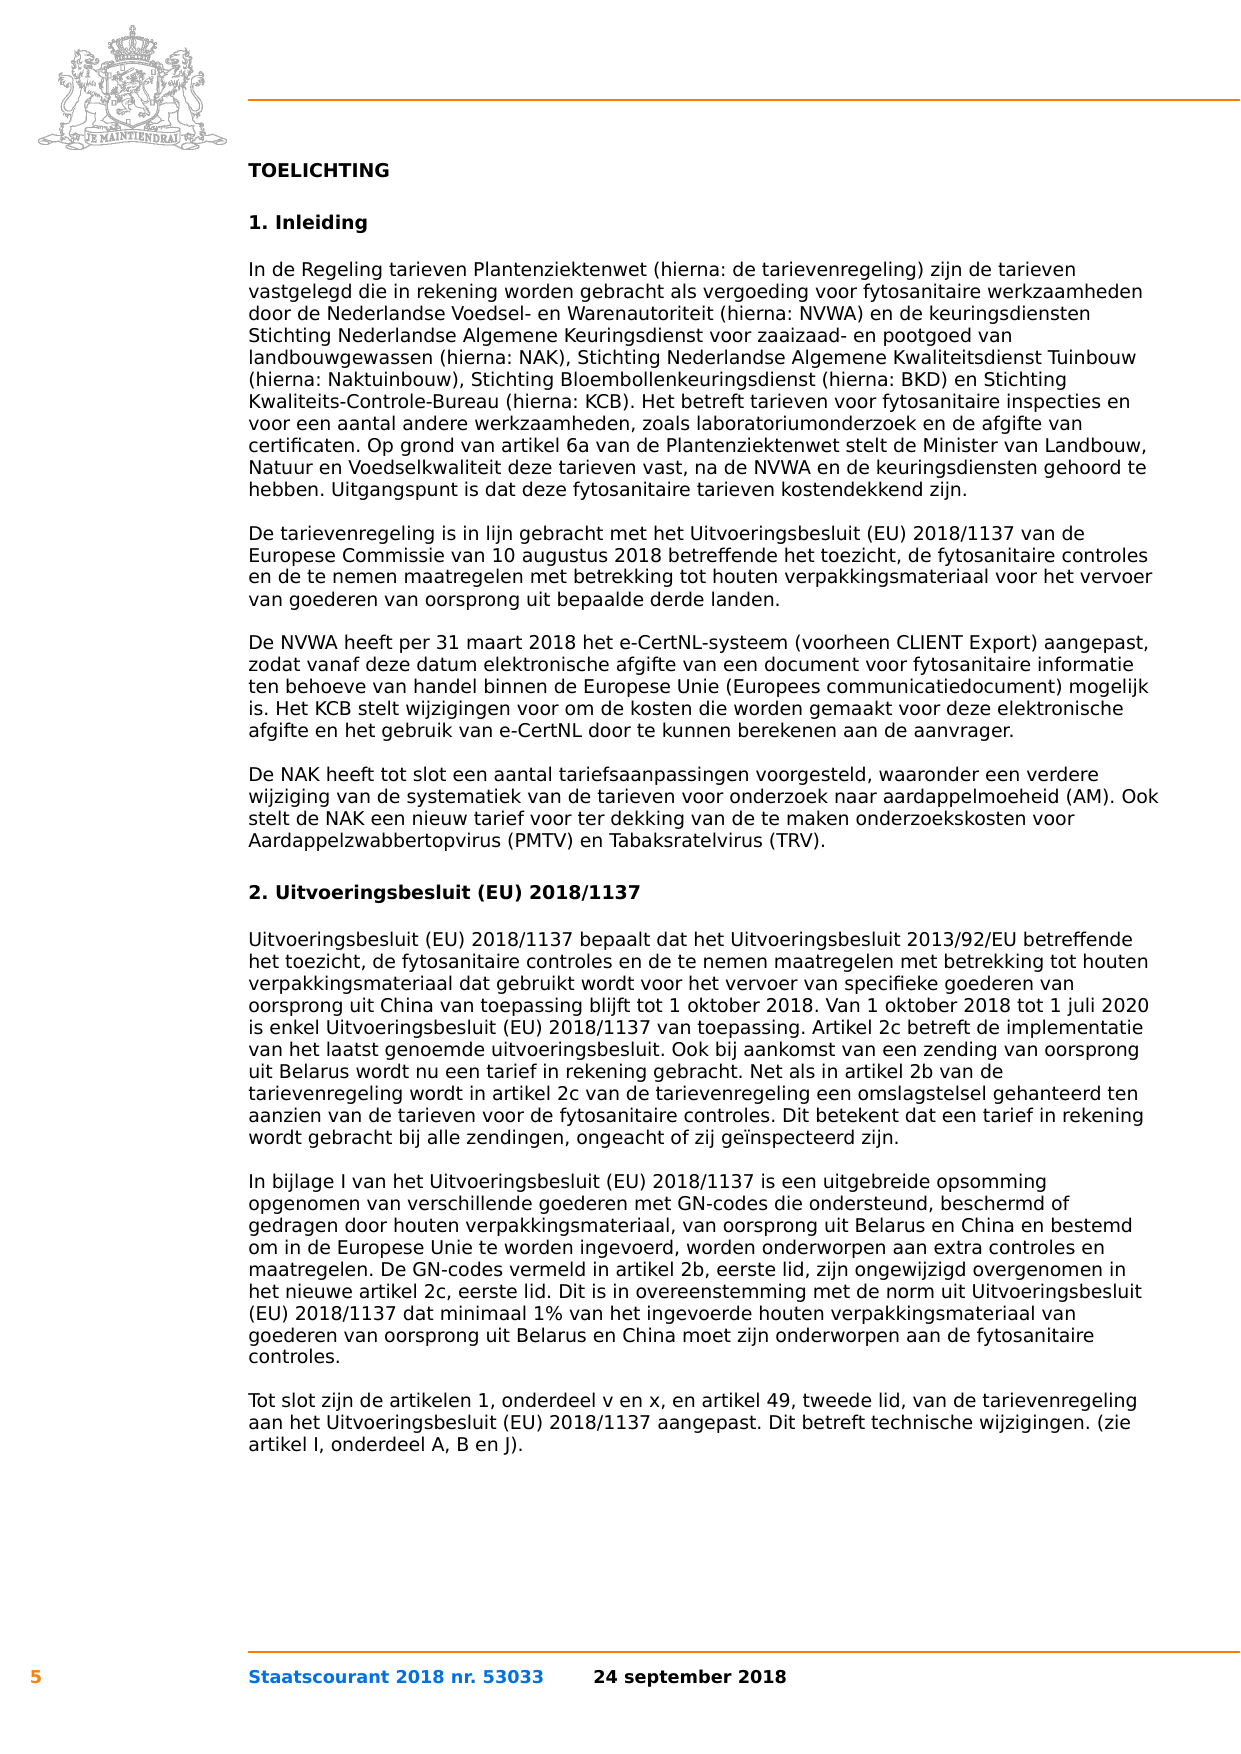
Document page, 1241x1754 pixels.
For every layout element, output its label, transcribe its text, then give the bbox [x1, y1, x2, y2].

text In bijlage I van het Uitvoeringsbesluit (EU) 2018/1137 is een uitgebreide opsomming opgenomen van verschillende goederen met GN-codes die ondersteund, beschermd of gedragen door houten verpakkingsmateriaal, van oorsprong uit Belarus en China en bestemd om in de Europese Unie te worden ingevoerd, worden onderworpen aan extra controles en maatregelen. De GN-codes vermeld in artikel 2b, eerste lid, zijn ongewijzigd overgenomen in het nieuwe artikel 2c, eerste lid. Dit is in overeenstemming met de norm uit Uitvoeringsbesluit (EU) 2018/1137 dat minimaal 1% van het ingevoerde houten verpakkingsmateriaal van goederen van oorsprong uit Belarus en China moet zijn onderworpen aan de fytosanitaire controles. [248, 1171, 1163, 1368]
text Uitvoeringsbesluit (EU) 2018/1137 bepaalt dat het Uitvoeringsbesluit 2013/92/EU betreffende het toezicht, de fytosanitaire controles en de te nemen maatregelen met betrekking tot houten verpakkingsmateriaal dat gebruikt wordt voor het vervoer van specifieke goederen van oorsprong uit China van toepassing blijft tot 1 oktober 2018. Van 1 oktober 2018 tot 1 juli 2020 is enkel Uitvoeringsbesluit (EU) 2018/1137 van toepassing. Artikel 2c betreft de implementatie van het laatst genoemde uitvoeringsbesluit. Ook bij aankomst van een zending van oorsprong uit Belarus wordt nu een tarief in rekening gebracht. Net als in artikel 2b van de tarievenregeling wordt in artikel 2c van de tarievenregeling een omslagstelsel gehanteerd ten aanzien van de tarieven voor de fytosanitaire controles. Dit betekent dat een tarief in rekening wordt gebracht bij alle zendingen, ongeacht of zij geïnspecteerd zijn. [248, 929, 1163, 1149]
text Tot slot zijn de artikelen 1, onderdeel v en x, en artikel 49, tweede lid, van de tarievenregeling aan het Uitvoeringsbesluit (EU) 2018/1137 aangepast. Dit betreft technische wijzigingen. (zie artikel I, onderdeel A, B en J). [248, 1390, 1163, 1456]
subtitle TOELICHTING [248, 160, 1163, 182]
text De tarievenregeling is in lijn gebracht met het Uitvoeringsbesluit (EU) 2018/1137 van de Europese Commissie van 10 augustus 2018 betreffende het toezicht, de fytosanitaire controles en de te nemen maatregelen met betrekking tot houten verpakkingsmateriaal voor het vervoer van goederen van oorsprong uit bepaalde derde landen. [248, 522, 1163, 610]
picture [38, 25, 227, 150]
text De NAK heeft tot slot een aantal tariefsaanpassingen voorgesteld, waaronder een verdere wijziging van de systematiek van de tarieven voor onderzoek naar aardappelmoeheid (AM). Ook stelt de NAK een nieuw tarief voor ter dekking van de te maken onderzoekskosten voor Aardappelzwabbertopvirus (PMTV) en Tabaksratelvirus (TRV). [248, 764, 1163, 852]
text De NVWA heeft per 31 maart 2018 het e-CertNL-systeem (voorheen CLIENT Export) aangepast, zodat vanaf deze datum elektronische afgifte van een document voor fytosanitaire informatie ten behoeve van handel binnen de Europese Unie (Europees communicatiedocument) mogelijk is. Het KCB stelt wijzigingen voor om de kosten die worden gemaakt voor deze elektronische afgifte en het gebruik van e-CertNL door te kunnen berekenen aan de aanvrager. [248, 632, 1163, 742]
subtitle 1. Inleiding [248, 212, 1163, 234]
text In de Regeling tarieven Plantenziektenwet (hierna: de tarievenregeling) zijn de tarieven vastgelegd die in rekening worden gebracht als vergoeding voor fytosanitaire werkzaamheden door de Nederlandse Voedsel- en Warenautoriteit (hierna: NVWA) en de keuringsdiensten Stichting Nederlandse Algemene Keuringsdienst voor zaaizaad- en pootgoed van landbouwgewassen (hierna: NAK), Stichting Nederlandse Algemene Kwaliteitsdienst Tuinbouw (hierna: Naktuinbouw), Stichting Bloembollenkeuringsdienst (hierna: BKD) en Stichting Kwaliteits-Controle-Bureau (hierna: KCB). Het betreft tarieven voor fytosanitaire inspecties en voor een aantal andere werkzaamheden, zoals laboratoriumonderzoek en de afgifte van certificaten. Op grond van artikel 6a van de Plantenziektenwet stelt de Minister van Landbouw, Natuur en Voedselkwaliteit deze tarieven vast, na de NVWA en de keuringsdiensten gehoord te hebben. Uitgangspunt is dat deze fytosanitaire tarieven kostendekkend zijn. [248, 259, 1163, 501]
subtitle 2. Uitvoeringsbesluit (EU) 2018/1137 [248, 882, 1163, 904]
